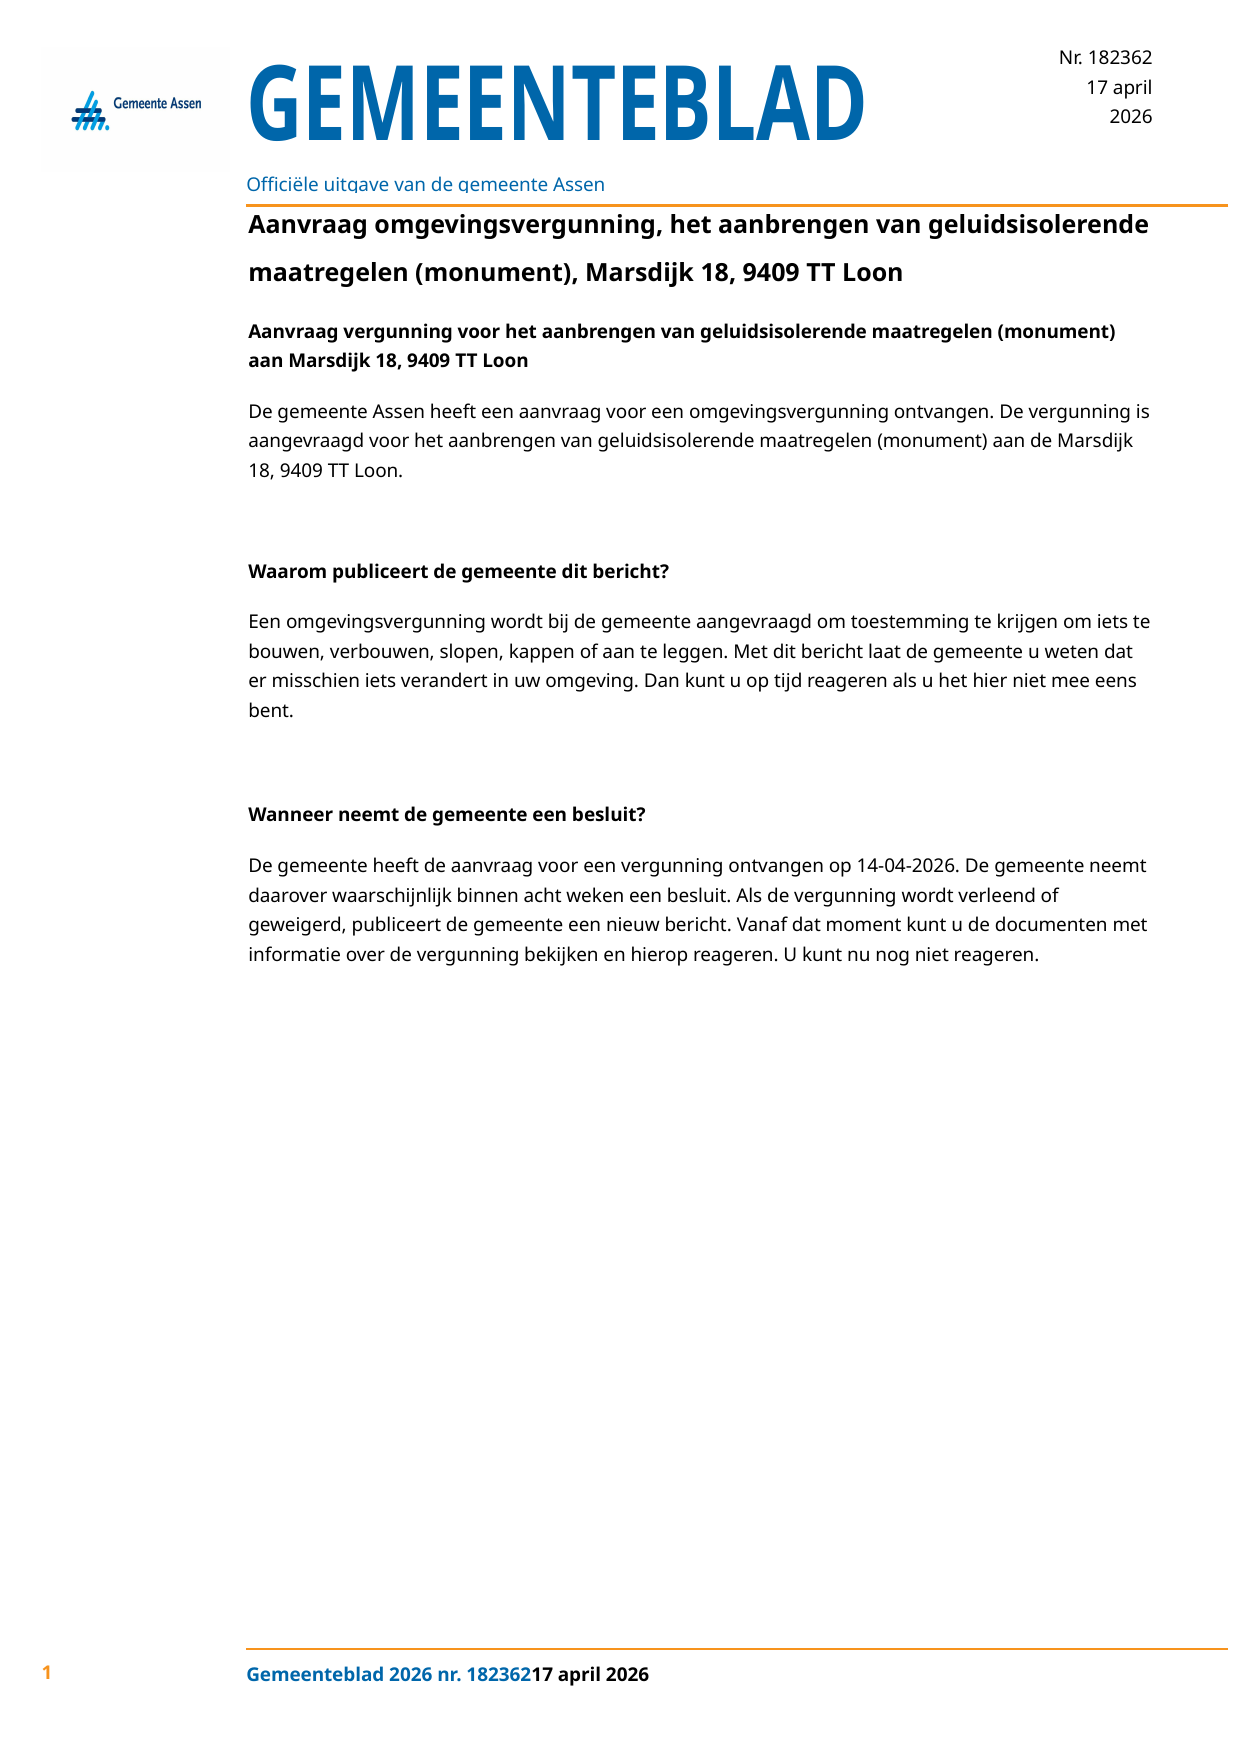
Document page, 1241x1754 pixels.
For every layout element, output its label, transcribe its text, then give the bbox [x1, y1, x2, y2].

text Aanvraag omgevingsvergunning, het aanbrengen van geluidsisolerende maatregelen (monument), Marsdijk 18, 9409 TT Loon [248, 207, 1152, 288]
text Aanvraag vergunning voor het aanbrengen van geluidsisolerende maatregelen (monument) aan Marsdijk 18, 9409 TT Loon [248, 318, 1152, 373]
text De gemeente heeft de aanvraag voor een vergunning ontvangen op 14-04-2026. De gemeente neemt daarover waarschijnlijk binnen acht weken een besluit. Als de vergunning wordt verleend of geweigerd, publiceert de gemeente een nieuw bericht. Vanaf dat moment kunt u de documenten met informatie over de vergunning bekijken en hierop reageren. U kunt nu nog niet reageren. [248, 852, 1152, 967]
text Een omgevingsvergunning wordt bij de gemeente aangevraagd om toestemming te krijgen om iets te bouwen, verbouwen, slopen, kappen of aan te leggen. Met dit bericht laat de gemeente u weten dat er misschien iets verandert in uw omgeving. Dan kunt u op tijd reageren als u het hier niet mee eens bent. [248, 608, 1152, 723]
text De gemeente Assen heeft een aanvraag voor een omgevingsvergunning ontvangen. De vergunning is aangevraagd voor het aanbrengen van geluidsisolerende maatregelen (monument) aan de Marsdijk 18, 9409 TT Loon. [248, 398, 1152, 483]
text Waarom publiceert de gemeente dit bericht? [248, 558, 1152, 584]
picture [41, 47, 231, 172]
text ﻿Wanneer neemt de gemeente een besluit? [248, 798, 1152, 827]
